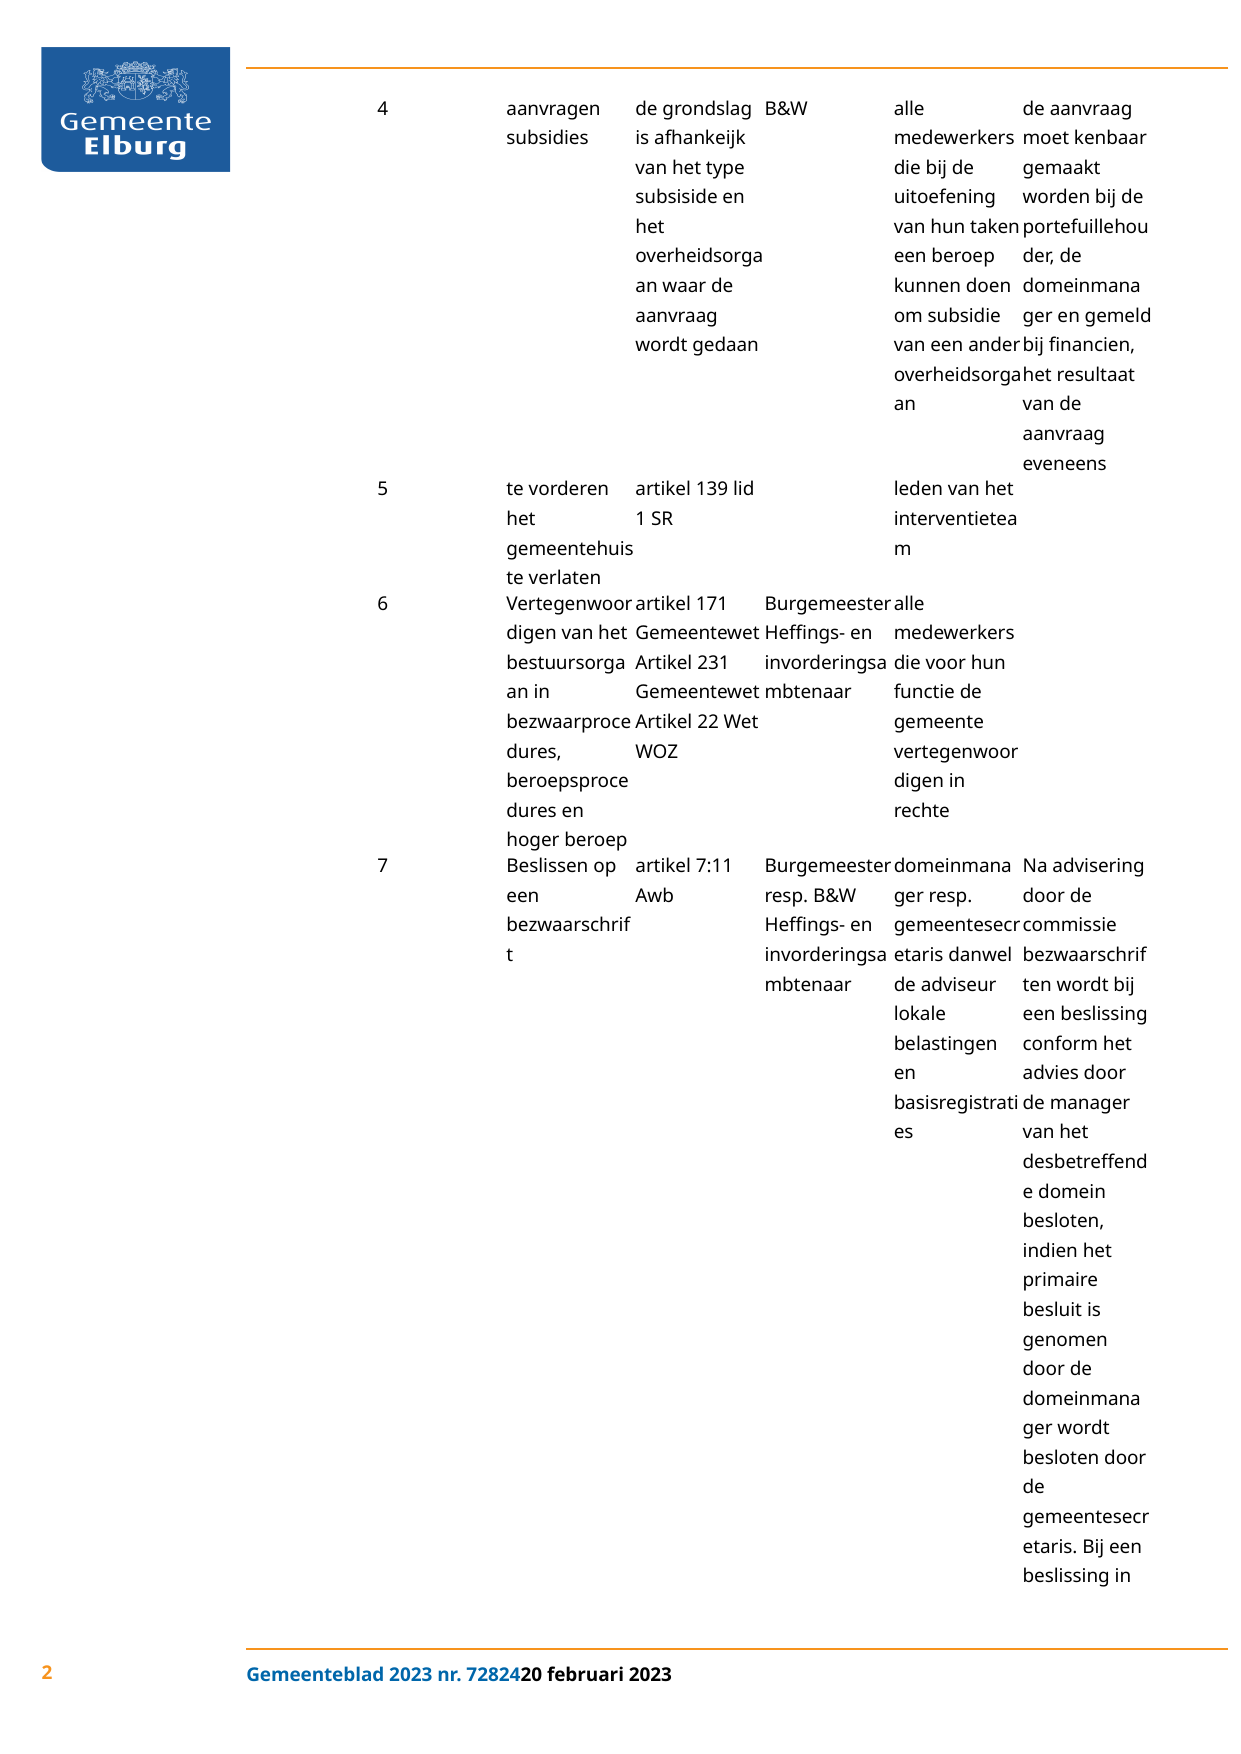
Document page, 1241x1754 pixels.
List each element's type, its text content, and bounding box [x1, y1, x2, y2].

table_cell 7 [377, 853, 506, 1588]
table_cell artikel 7:11 Awb [635, 853, 764, 1588]
table_cell artikel 139 lid 1 SR [635, 476, 764, 590]
table_cell [1023, 476, 1152, 590]
table_cell [1023, 590, 1152, 852]
table_cell aanvragen subsidies [506, 95, 635, 476]
table_cell Vertegenwoordigen van het bestuursorgaan in bezwaarprocedures, beroepsprocedures en hoger beroep [506, 590, 635, 852]
table_cell Burgemeester resp. B&W Heffings- en invorderingsambtenaar [764, 853, 893, 1588]
table_cell artikel 171 Gemeentewet Artikel 231 Gemeentewet Artikel 22 Wet WOZ [635, 590, 764, 852]
table_cell [764, 476, 893, 590]
picture [41, 47, 231, 172]
table_cell 4 [377, 95, 506, 476]
table_cell domeinmanager resp. gemeentesecretaris danwel de adviseur lokale belastingen en basisregistraties [894, 853, 1022, 1588]
table_cell leden van het interventieteam [894, 476, 1022, 590]
table_cell 6 [377, 590, 506, 852]
table_cell 5 [377, 476, 506, 590]
table_cell B&W [764, 95, 893, 476]
table_cell Burgemeester Heffings- en invorderingsambtenaar [764, 590, 893, 852]
table_cell alle medewerkers die voor hun functie de gemeente vertegenwoordigen in rechte [894, 590, 1022, 852]
table_cell de aanvraag moet kenbaar gemaakt worden bij de portefuillehouder, de domeinmanager en gemeld bij financien, het resultaat van de aanvraag eveneens [1023, 95, 1152, 476]
table_cell alle medewerkers die bij de uitoefening van hun taken een beroep kunnen doen om subsidie van een ander overheidsorgaan [894, 95, 1022, 476]
table_cell Na advisering door de commissie bezwaarschriften wordt bij een beslissing conform het advies door de manager van het desbetreffende domein besloten, indien het primaire besluit is genomen door de domeinmanager wordt besloten door de gemeentesecretaris. Bij een beslissing in [1023, 853, 1152, 1588]
table_cell de grondslag is afhankeijk van het type subsiside en het overheidsorgaan waar de aanvraag wordt gedaan [635, 95, 764, 476]
table_cell Beslissen op een bezwaarschrift [506, 853, 635, 1588]
table_cell [248, 95, 377, 1588]
table_cell te vorderen het gemeentehuis te verlaten [506, 476, 635, 590]
